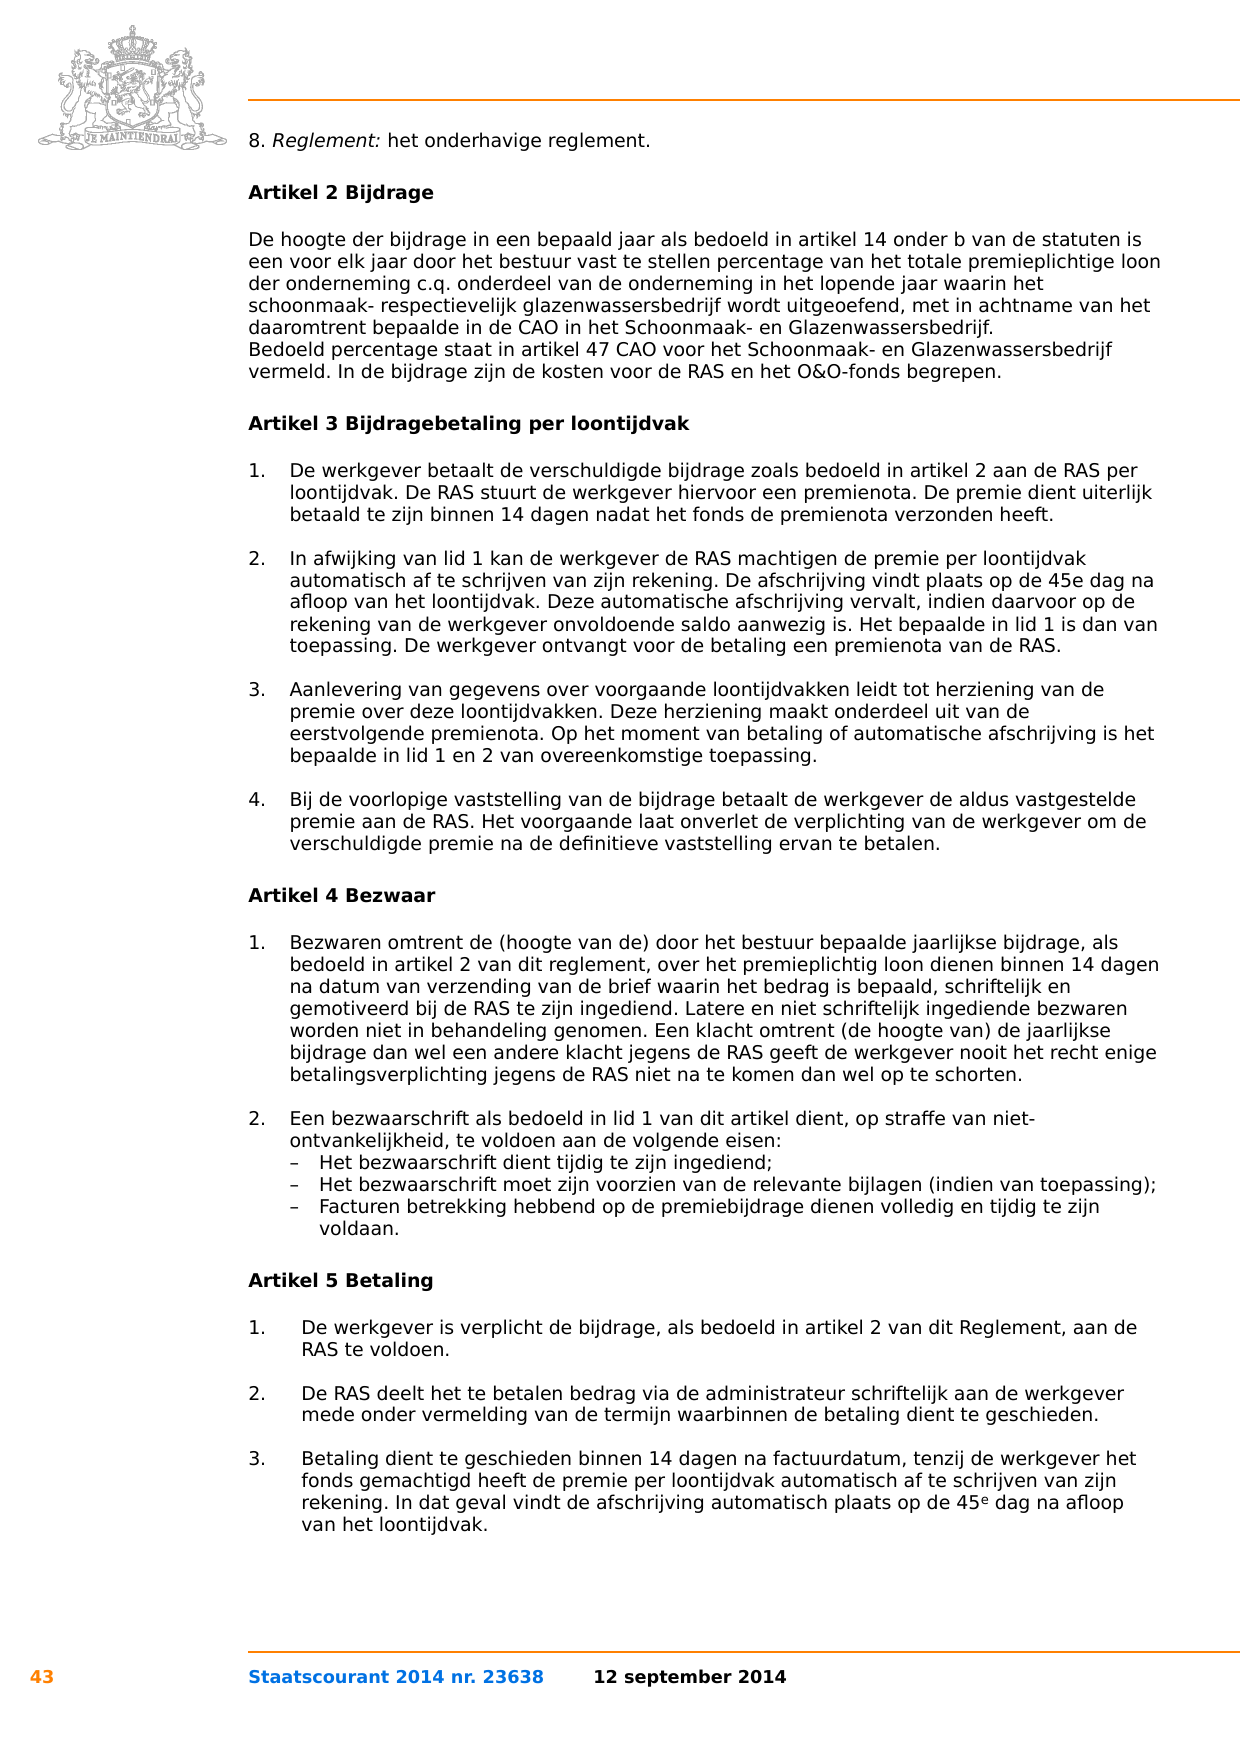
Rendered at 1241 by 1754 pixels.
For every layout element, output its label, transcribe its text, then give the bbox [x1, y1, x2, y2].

text 3. Betaling dient te geschieden binnen 14 dagen na factuurdatum, tenzij de werkgever het fonds gemachtigd heeft de premie per loontijdvak automatisch af te schrijven van zijn rekening. In dat geval vindt de afschrijving automatisch plaats op de 45e dag na afloop van het loontijdvak. [248, 1448, 1163, 1536]
text 2. Een bezwaarschrift als bedoeld in lid 1 van dit artikel dient, op straffe van niet-ontvankelijkheid, te voldoen aan de volgende eisen: [248, 1108, 1163, 1152]
text Bedoeld percentage staat in artikel 47 CAO voor het Schoonmaak- en Glazenwassersbedrijf vermeld. In de bijdrage zijn de kosten voor de RAS en het O&O-fonds begrepen. [248, 339, 1163, 383]
subtitle Artikel 5 Betaling [248, 1269, 1163, 1292]
text De hoogte der bijdrage in een bepaald jaar als bedoeld in artikel 14 onder b van de statuten is een voor elk jaar door het bestuur vast te stellen percentage van het totale premieplichtige loon der onderneming c.q. onderdeel van de onderneming in het lopende jaar waarin het schoonmaak- respectievelijk glazenwassersbedrijf wordt uitgeoefend, met in achtname van het daaromtrent bepaalde in de CAO in het Schoonmaak- en Glazenwassersbedrijf. [248, 229, 1163, 339]
picture [38, 25, 227, 150]
text 2. In afwijking van lid 1 kan de werkgever de RAS machtigen de premie per loontijdvak automatisch af te schrijven van zijn rekening. De afschrijving vindt plaats op de 45e dag na afloop van het loontijdvak. Deze automatische afschrijving vervalt, indien daarvoor op de rekening van de werkgever onvoldoende saldo aanwezig is. Het bepaalde in lid 1 is dan van toepassing. De werkgever ontvangt voor de betaling een premienota van de RAS. [248, 547, 1163, 657]
text 3. Aanlevering van gegevens over voorgaande loontijdvakken leidt tot herziening van de premie over deze loontijdvakken. Deze herziening maakt onderdeel uit van de eerstvolgende premienota. Op het moment van betaling of automatische afschrijving is het bepaalde in lid 1 en 2 van overeenkomstige toepassing. [248, 679, 1163, 767]
text 4. Bij de voorlopige vaststelling van de bijdrage betaalt de werkgever de aldus vastgestelde premie aan de RAS. Het voorgaande laat onverlet de verplichting van de werkgever om de verschuldigde premie na de definitieve vaststelling ervan te betalen. [248, 789, 1163, 855]
text – Het bezwaarschrift dient tijdig te zijn ingediend; [289, 1152, 1163, 1174]
subtitle Artikel 3 Bijdragebetaling per loontijdvak [248, 413, 1163, 435]
subtitle Artikel 4 Bezwaar [248, 885, 1163, 907]
subtitle Artikel 2 Bijdrage [248, 182, 1163, 204]
text 1. De werkgever is verplicht de bijdrage, als bedoeld in artikel 2 van dit Reglement, aan de RAS te voldoen. [248, 1317, 1163, 1361]
text 1. Bezwaren omtrent de (hoogte van de) door het bestuur bepaalde jaarlijkse bijdrage, als bedoeld in artikel 2 van dit reglement, over het premieplichtig loon dienen binnen 14 dagen na datum van verzending van de brief waarin het bedrag is bepaald, schriftelijk en gemotiveerd bij de RAS te zijn ingediend. Latere en niet schriftelijk ingediende bezwaren worden niet in behandeling genomen. Een klacht omtrent (de hoogte van) de jaarlijkse bijdrage dan wel een andere klacht jegens de RAS geeft de werkgever nooit het recht enige betalingsverplichting jegens de RAS niet na te komen dan wel op te schorten. [248, 932, 1163, 1086]
text 1. De werkgever betaalt de verschuldigde bijdrage zoals bedoeld in artikel 2 aan de RAS per loontijdvak. De RAS stuurt de werkgever hiervoor een premienota. De premie dient uiterlijk betaald te zijn binnen 14 dagen nadat het fonds de premienota verzonden heeft. [248, 460, 1163, 526]
text 2. De RAS deelt het te betalen bedrag via de administrateur schriftelijk aan de werkgever mede onder vermelding van de termijn waarbinnen de betaling dient te geschieden. [248, 1382, 1163, 1426]
text – Het bezwaarschrift moet zijn voorzien van de relevante bijlagen (indien van toepassing); [289, 1174, 1163, 1196]
text – Facturen betrekking hebbend op de premiebijdrage dienen volledig en tijdig te zijn voldaan. [289, 1196, 1163, 1239]
text 8. Reglement: het onderhavige reglement. [248, 130, 1163, 152]
